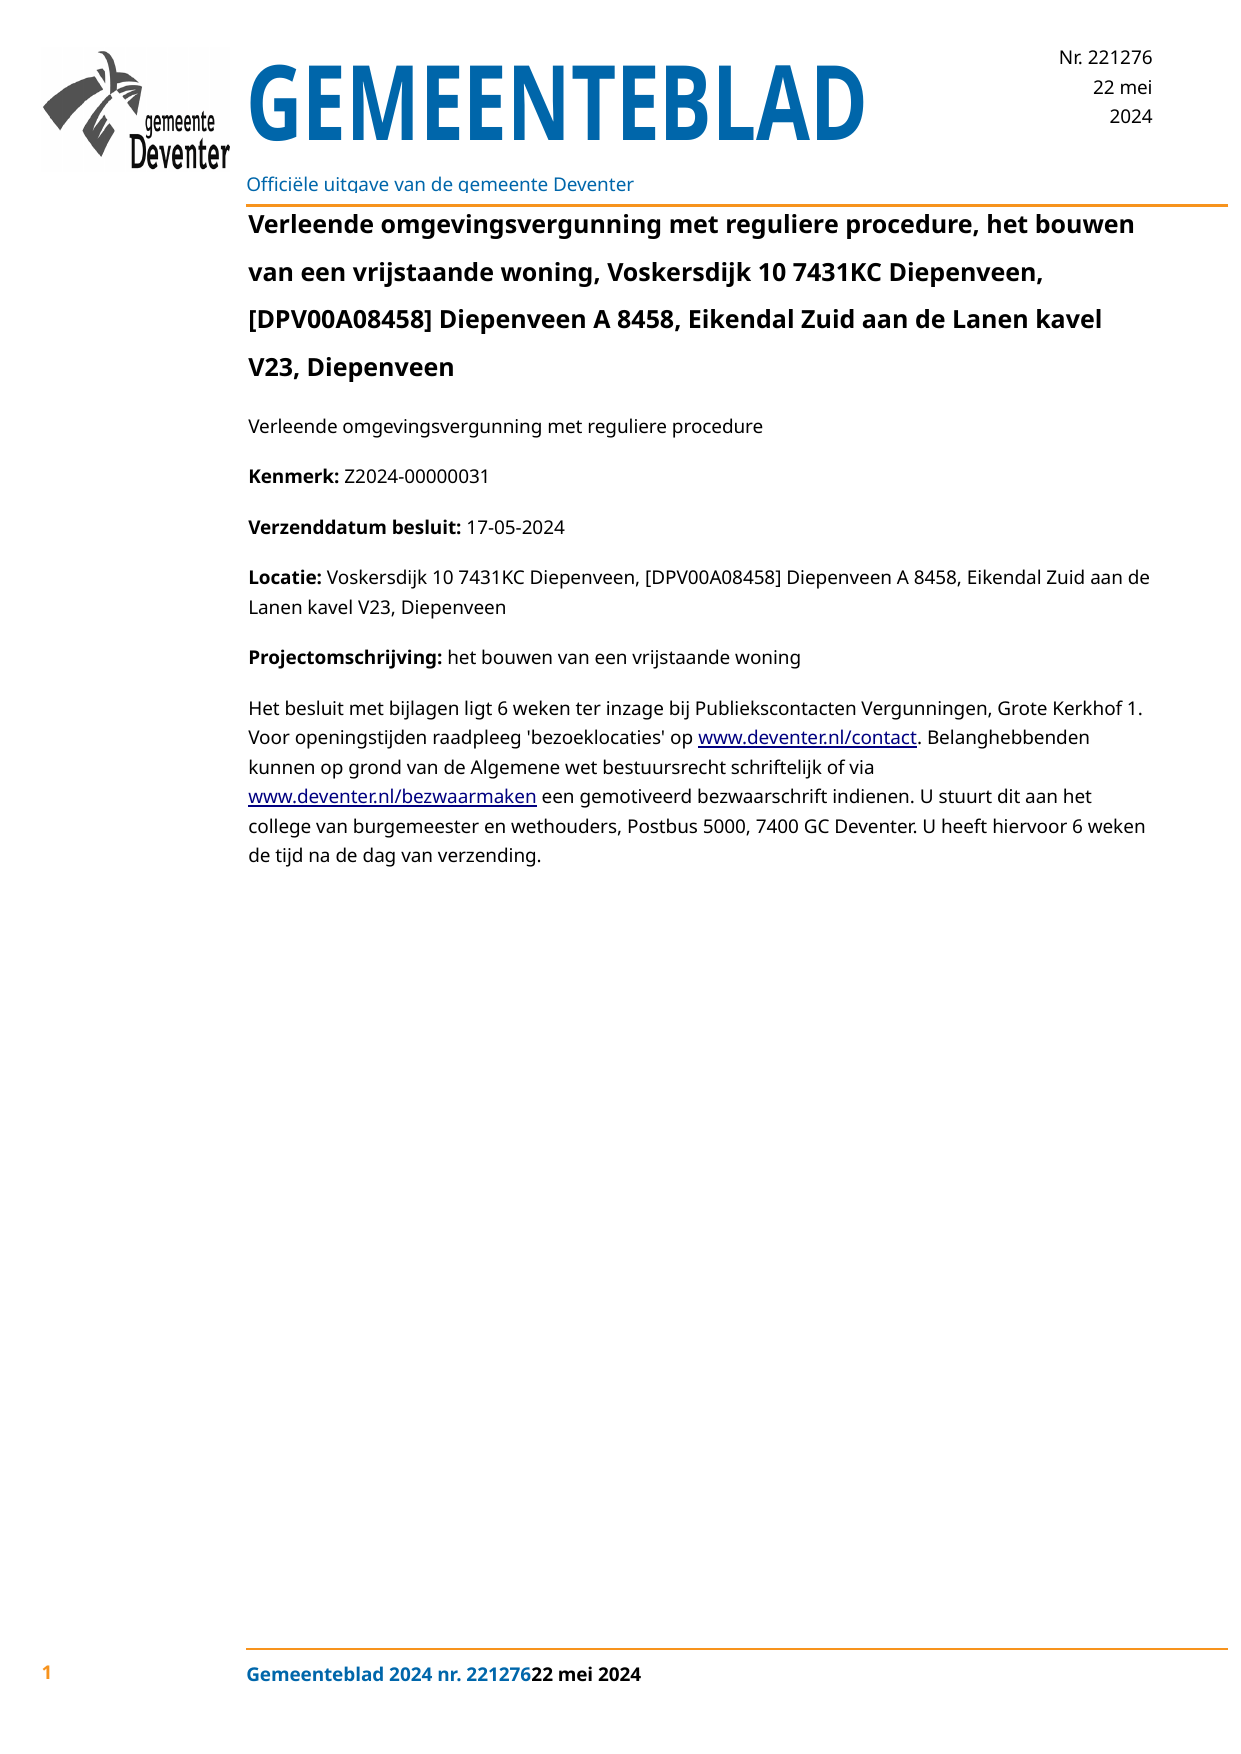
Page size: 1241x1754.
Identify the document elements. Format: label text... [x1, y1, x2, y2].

text Kenmerk: Z2024-00000031 [248, 463, 1152, 489]
text Locatie: Voskersdijk 10 7431KC Diepenveen, [DPV00A08458] Diepenveen A 8458, Eikendal Zuid aan de Lanen kavel V23, Diepenveen [248, 564, 1152, 620]
text Verzenddatum besluit: 17-05-2024 [248, 514, 1152, 540]
text Verleende omgevingsvergunning met reguliere procedure, het bouwen van een vrijstaande woning, Voskersdijk 10 7431KC Diepenveen, [DPV00A08458] Diepenveen A 8458, Eikendal Zuid aan de Lanen kavel V23, Diepenveen [248, 207, 1152, 384]
picture [41, 47, 231, 172]
text Projectomschrijving: het bouwen van een vrijstaande woning [248, 644, 1152, 670]
text Het besluit met bijlagen ligt 6 weken ter inzage bij Publiekscontacten Vergunningen, Grote Kerkhof 1. Voor openingstijden raadpleeg 'bezoeklocaties' op www.deventer.nl/contact. Belanghebbenden kunnen op grond van de Algemene wet bestuursrecht schriftelijk of via www.deventer.nl/bezwaarmaken een gemotiveerd bezwaarschrift indienen. U stuurt dit aan het college van burgemeester en wethouders, Postbus 5000, 7400 GC Deventer. U heeft hiervoor 6 weken de tijd na de dag van verzending. [248, 695, 1152, 868]
text Verleende omgevingsvergunning met reguliere procedure [248, 413, 1152, 439]
